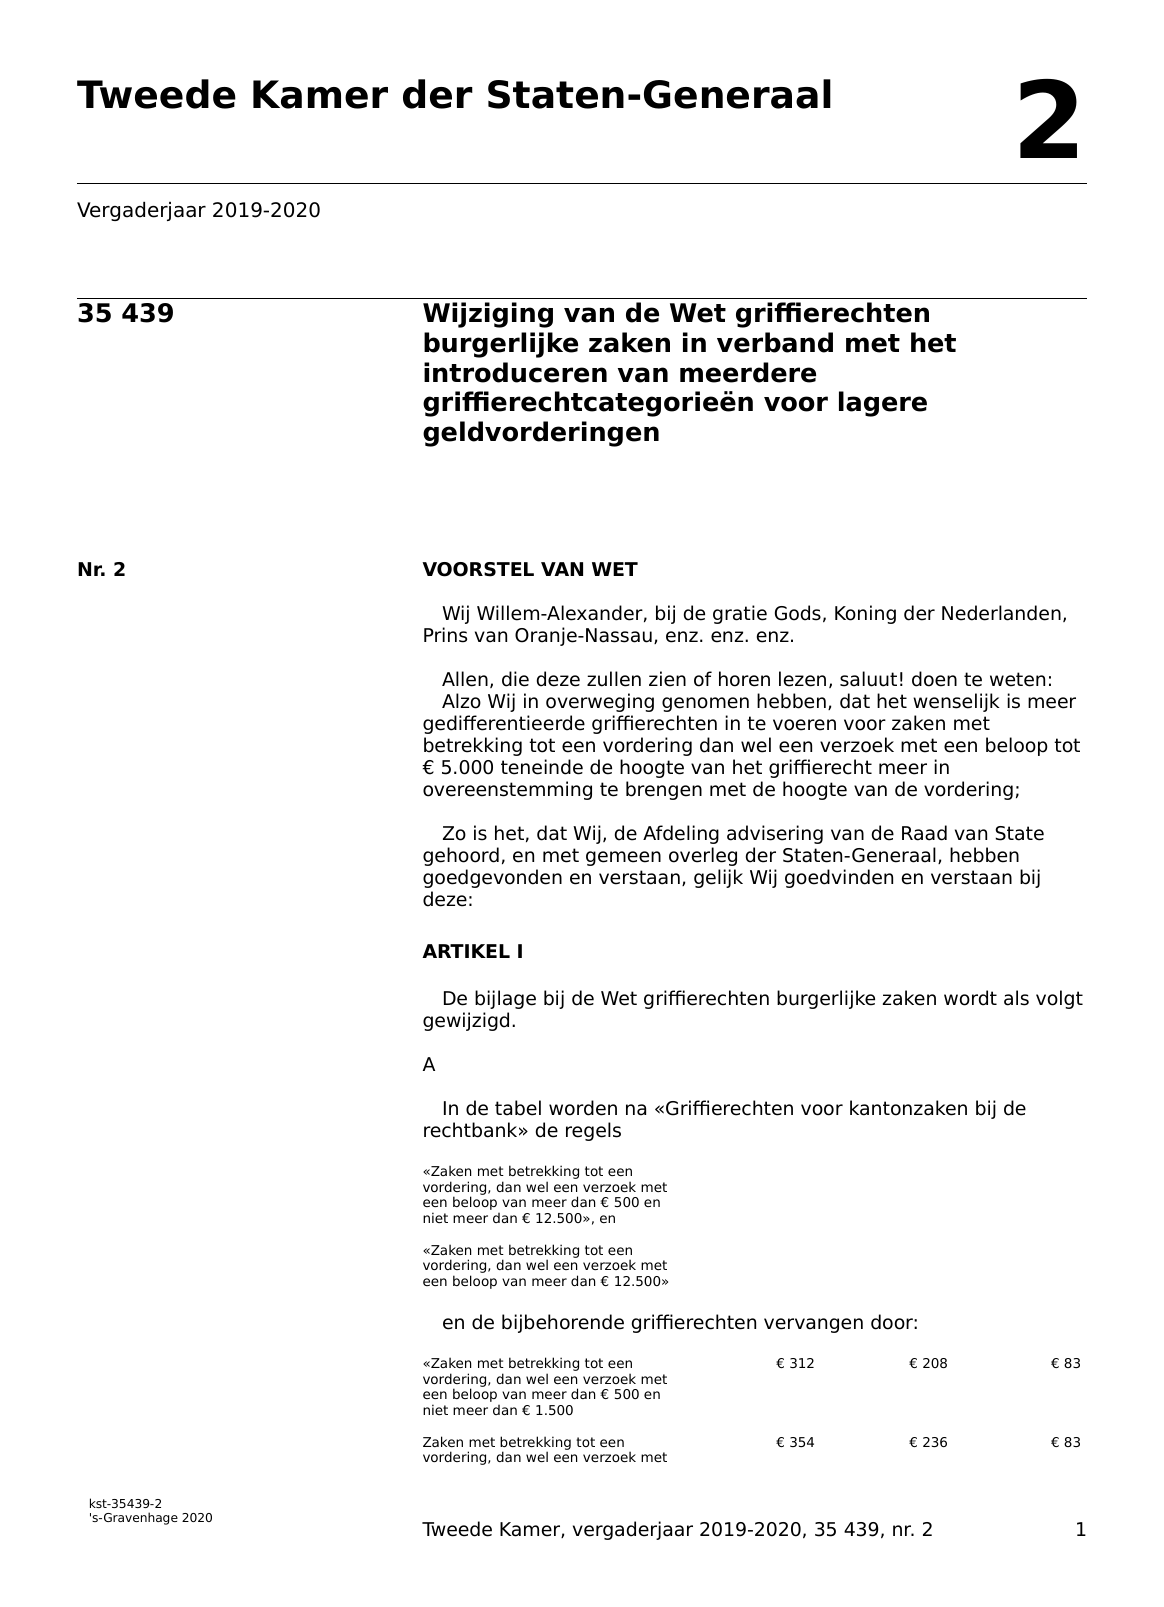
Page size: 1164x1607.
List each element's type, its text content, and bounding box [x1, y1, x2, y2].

table_cell [688, 1243, 821, 1290]
table_header [821, 1164, 954, 1227]
table_header [954, 1164, 1087, 1227]
text Allen, die deze zullen zien of horen lezen, saluut! doen te weten: [422, 669, 1087, 691]
table_header Tweede Kamer der Staten-Generaal [77, 59, 886, 183]
table_cell Zaken met betrekking tot een vordering, dan wel een verzoek met [422, 1434, 688, 1466]
subtitle ARTIKEL I [422, 941, 1087, 963]
table_header «Zaken met betrekking tot een vordering, dan wel een verzoek met een beloop van meer dan € 500 en niet meer dan € 1.500 [422, 1356, 688, 1419]
text Wij Willem-Alexander, bij de gratie Gods, Koning der Nederlanden, Prins van Oranje-Nassau, enz. enz. enz. [422, 603, 1087, 647]
text Zo is het, dat Wij, de Afdeling advisering van de Raad van State gehoord, en met gemeen overleg der Staten-Generaal, hebben goedgevonden en verstaan, gelijk Wij goedvinden en verstaan bij deze: [422, 823, 1087, 911]
table_cell [422, 1227, 688, 1242]
table_header [688, 1164, 821, 1227]
table_header «Zaken met betrekking tot een vordering, dan wel een verzoek met een beloop van meer dan € 500 en niet meer dan € 12.500», en [422, 1164, 688, 1227]
text en de bijbehorende griffierechten vervangen door: [422, 1312, 1087, 1334]
table_cell [688, 1227, 821, 1242]
table_cell € 354 [688, 1434, 821, 1466]
table_cell [821, 1227, 954, 1242]
subtitle Nr. 2 VOORSTEL VAN WET [77, 558, 1087, 580]
table_cell [821, 1243, 954, 1290]
text 's-Gravenhage 2020 [88, 1511, 323, 1525]
table_cell € 236 [821, 1434, 954, 1466]
text A [422, 1054, 1087, 1076]
text De bijlage bij de Wet griffierechten burgerlijke zaken wordt als volgt gewijzigd. [422, 988, 1087, 1032]
table_cell [954, 1419, 1087, 1434]
table_cell «Zaken met betrekking tot een vordering, dan wel een verzoek met een beloop van meer dan € 12.500» [422, 1243, 688, 1290]
subtitle 35 439 Wijziging van de Wet griffierechten burgerlijke zaken in verband met het introduceren van meerdere griffierechtcategorieën voor lagere geldvorderingen [77, 299, 1087, 447]
text Alzo Wij in overweging genomen hebben, dat het wenselijk is meer gedifferentieerde griffierechten in te voeren voor zaken met betrekking tot een vordering dan wel een verzoek met een beloop tot € 5.000 teneinde de hoogte van het griffierecht meer in overeenstemming te brengen met de hoogte van de vordering; [422, 691, 1087, 801]
text In de tabel worden na «Griffierechten voor kantonzaken bij de rechtbank» de regels [422, 1098, 1087, 1142]
table_header 2 [886, 59, 1087, 183]
table_cell [954, 1227, 1087, 1242]
text kst-35439-2 [88, 1497, 323, 1511]
table_header € 312 [688, 1356, 821, 1419]
table_cell [422, 1419, 688, 1434]
table_cell [954, 1243, 1087, 1290]
table_cell € 83 [954, 1434, 1087, 1466]
table_cell [821, 1419, 954, 1434]
table_header € 83 [954, 1356, 1087, 1419]
table_cell Vergaderjaar 2019-2020 [77, 184, 1087, 298]
table_header € 208 [821, 1356, 954, 1419]
table_cell [688, 1419, 821, 1434]
